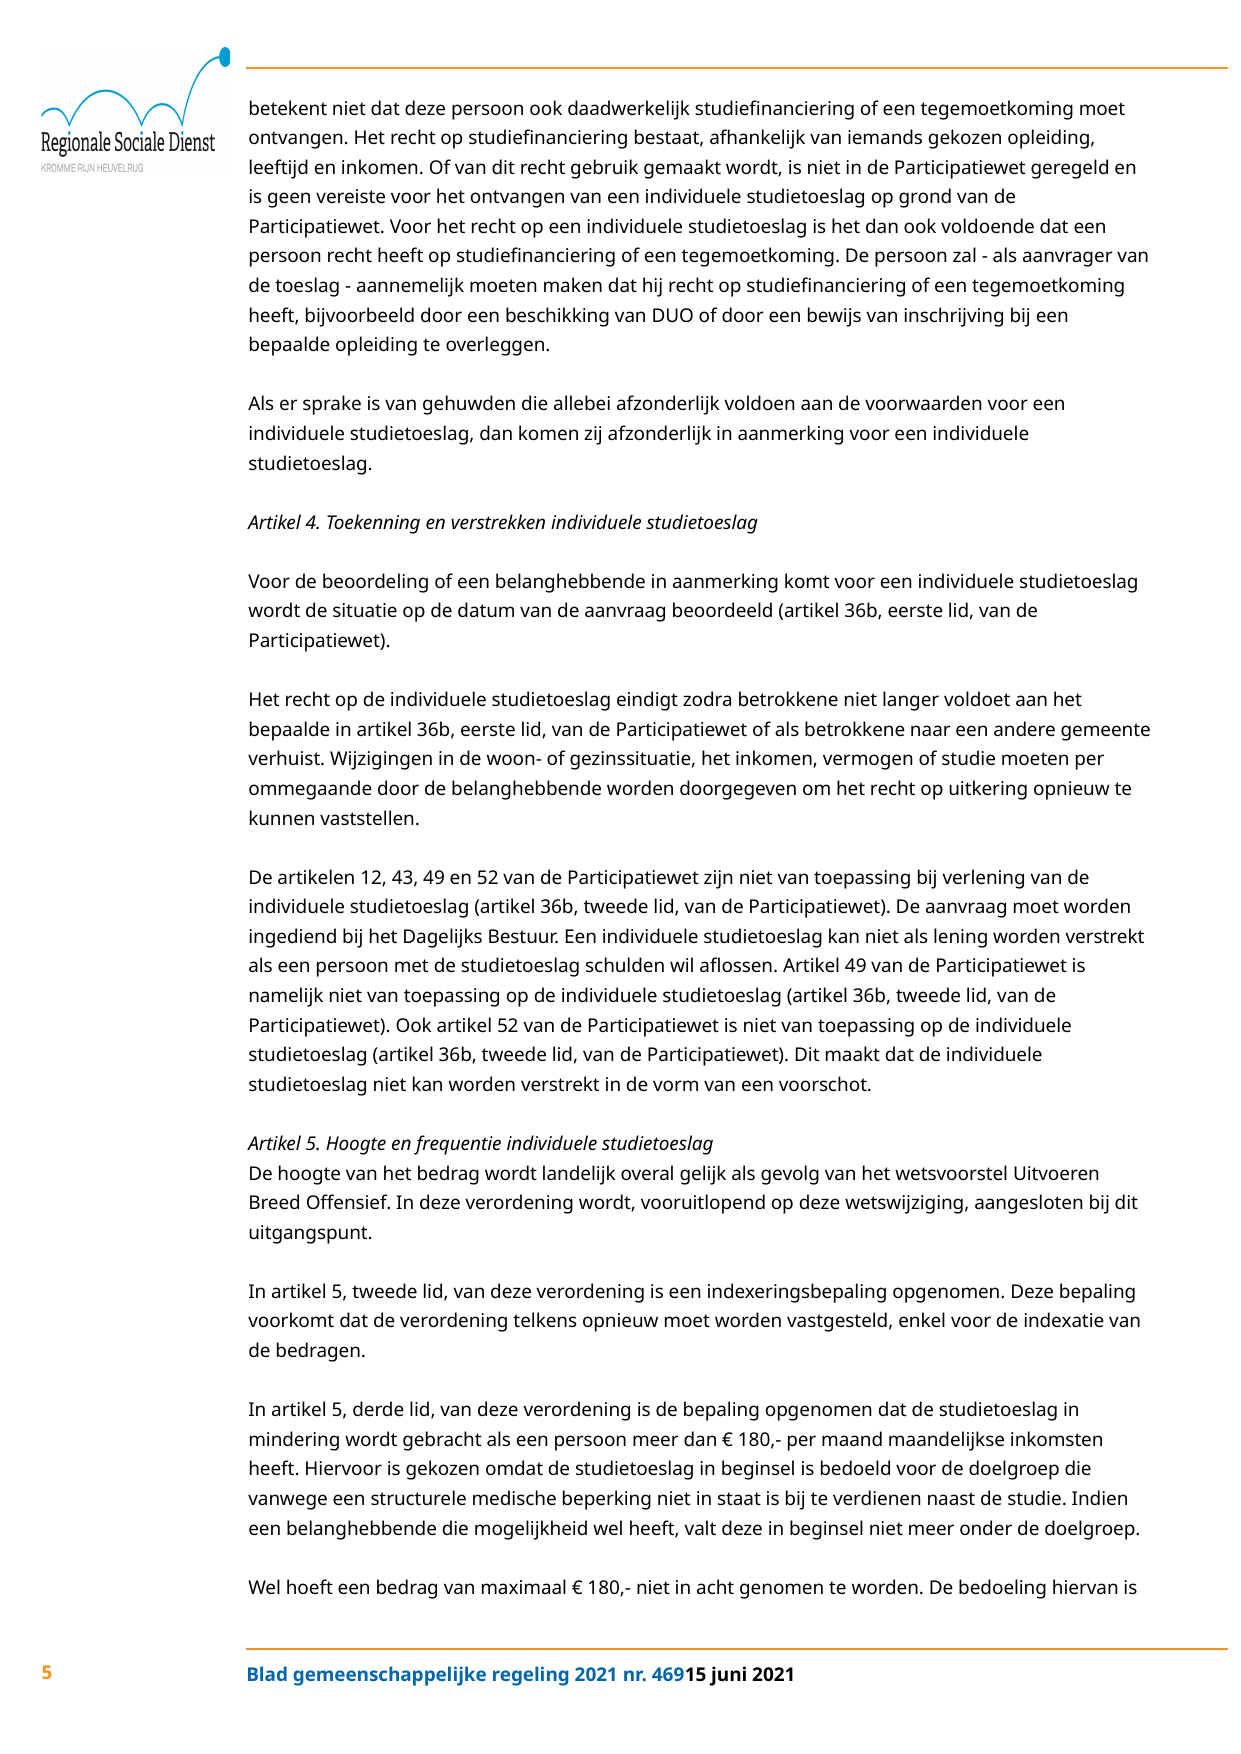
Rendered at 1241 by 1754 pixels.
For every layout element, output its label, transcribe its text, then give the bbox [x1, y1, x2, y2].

text Het recht op de individuele studietoeslag eindigt zodra betrokkene niet langer voldoet aan het bepaalde in artikel 36b, eerste lid, van de Participatiewet of als betrokkene naar een andere gemeente verhuist. Wijzigingen in de woon- of gezinssituatie, het inkomen, vermogen of studie moeten per ommegaande door de belanghebbende worden doorgegeven om het recht op uitkering opnieuw te kunnen vaststellen. [248, 686, 1152, 831]
text Als er sprake is van gehuwden die allebei afzonderlijk voldoen aan de voorwaarden voor een individuele studietoeslag, dan komen zij afzonderlijk in aanmerking voor een individuele studietoeslag. [248, 391, 1152, 476]
text Artikel 5. Hoogte en frequentie individuele studietoeslag [248, 1130, 1152, 1156]
text De hoogte van het bedrag wordt landelijk overal gelijk als gevolg van het wetsvoorstel Uitvoeren Breed Offensief. In deze verordening wordt, vooruitlopend op deze wetswijziging, aangesloten bij dit uitgangspunt. [248, 1160, 1152, 1245]
text In artikel 5, tweede lid, van deze verordening is een indexeringsbepaling opgenomen. Deze bepaling voorkomt dat de verordening telkens opnieuw moet worden vastgesteld, enkel voor de indexatie van de bedragen. [248, 1278, 1152, 1363]
text Artikel 4. Toekenning en verstrekken individuele studietoeslag [248, 509, 1152, 535]
text De artikelen 12, 43, 49 en 52 van de Participatiewet zijn niet van toepassing bij verlening van de individuele studietoeslag (artikel 36b, tweede lid, van de Participatiewet). De aanvraag moet worden ingediend bij het Dagelijks Bestuur. Een individuele studietoeslag kan niet als lening worden verstrekt als een persoon met de studietoeslag schulden wil aflossen. Artikel 49 van de Participatiewet is namelijk niet van toepassing op de individuele studietoeslag (artikel 36b, tweede lid, van de Participatiewet). Ook artikel 52 van de Participatiewet is niet van toepassing op de individuele studietoeslag (artikel 36b, tweede lid, van de Participatiewet). Dit maakt dat de individuele studietoeslag niet kan worden verstrekt in de vorm van een voorschot. [248, 864, 1152, 1097]
text In artikel 5, derde lid, van deze verordening is de bepaling opgenomen dat de studietoeslag in mindering wordt gebracht als een persoon meer dan € 180,- per maand maandelijkse inkomsten heeft. Hiervoor is gekozen omdat de studietoeslag in beginsel is bedoeld voor de doelgroep die vanwege een structurele medische beperking niet in staat is bij te verdienen naast de studie. Indien een belanghebbende die mogelijkheid wel heeft, valt deze in beginsel niet meer onder de doelgroep. [248, 1396, 1152, 1541]
text Wel hoeft een bedrag van maximaal € 180,- niet in acht genomen te worden. De bedoeling hiervan is [248, 1574, 1152, 1600]
picture [41, 47, 231, 172]
text betekent niet dat deze persoon ook daadwerkelijk studiefinanciering of een tegemoetkoming moet ontvangen. Het recht op studiefinanciering bestaat, afhankelijk van iemands gekozen opleiding, leeftijd en inkomen. Of van dit recht gebruik gemaakt wordt, is niet in de Participatiewet geregeld en is geen vereiste voor het ontvangen van een individuele studietoeslag op grond van de Participatiewet. Voor het recht op een individuele studietoeslag is het dan ook voldoende dat een persoon recht heeft op studiefinanciering of een tegemoetkoming. De persoon zal - als aanvrager van de toeslag - aannemelijk moeten maken dat hij recht op studiefinanciering of een tegemoetkoming heeft, bijvoorbeeld door een beschikking van DUO of door een bewijs van inschrijving bij een bepaalde opleiding te overleggen. [248, 95, 1152, 357]
text Voor de beoordeling of een belanghebbende in aanmerking komt voor een individuele studietoeslag wordt de situatie op de datum van de aanvraag beoordeeld (artikel 36b, eerste lid, van de Participatiewet). [248, 568, 1152, 653]
